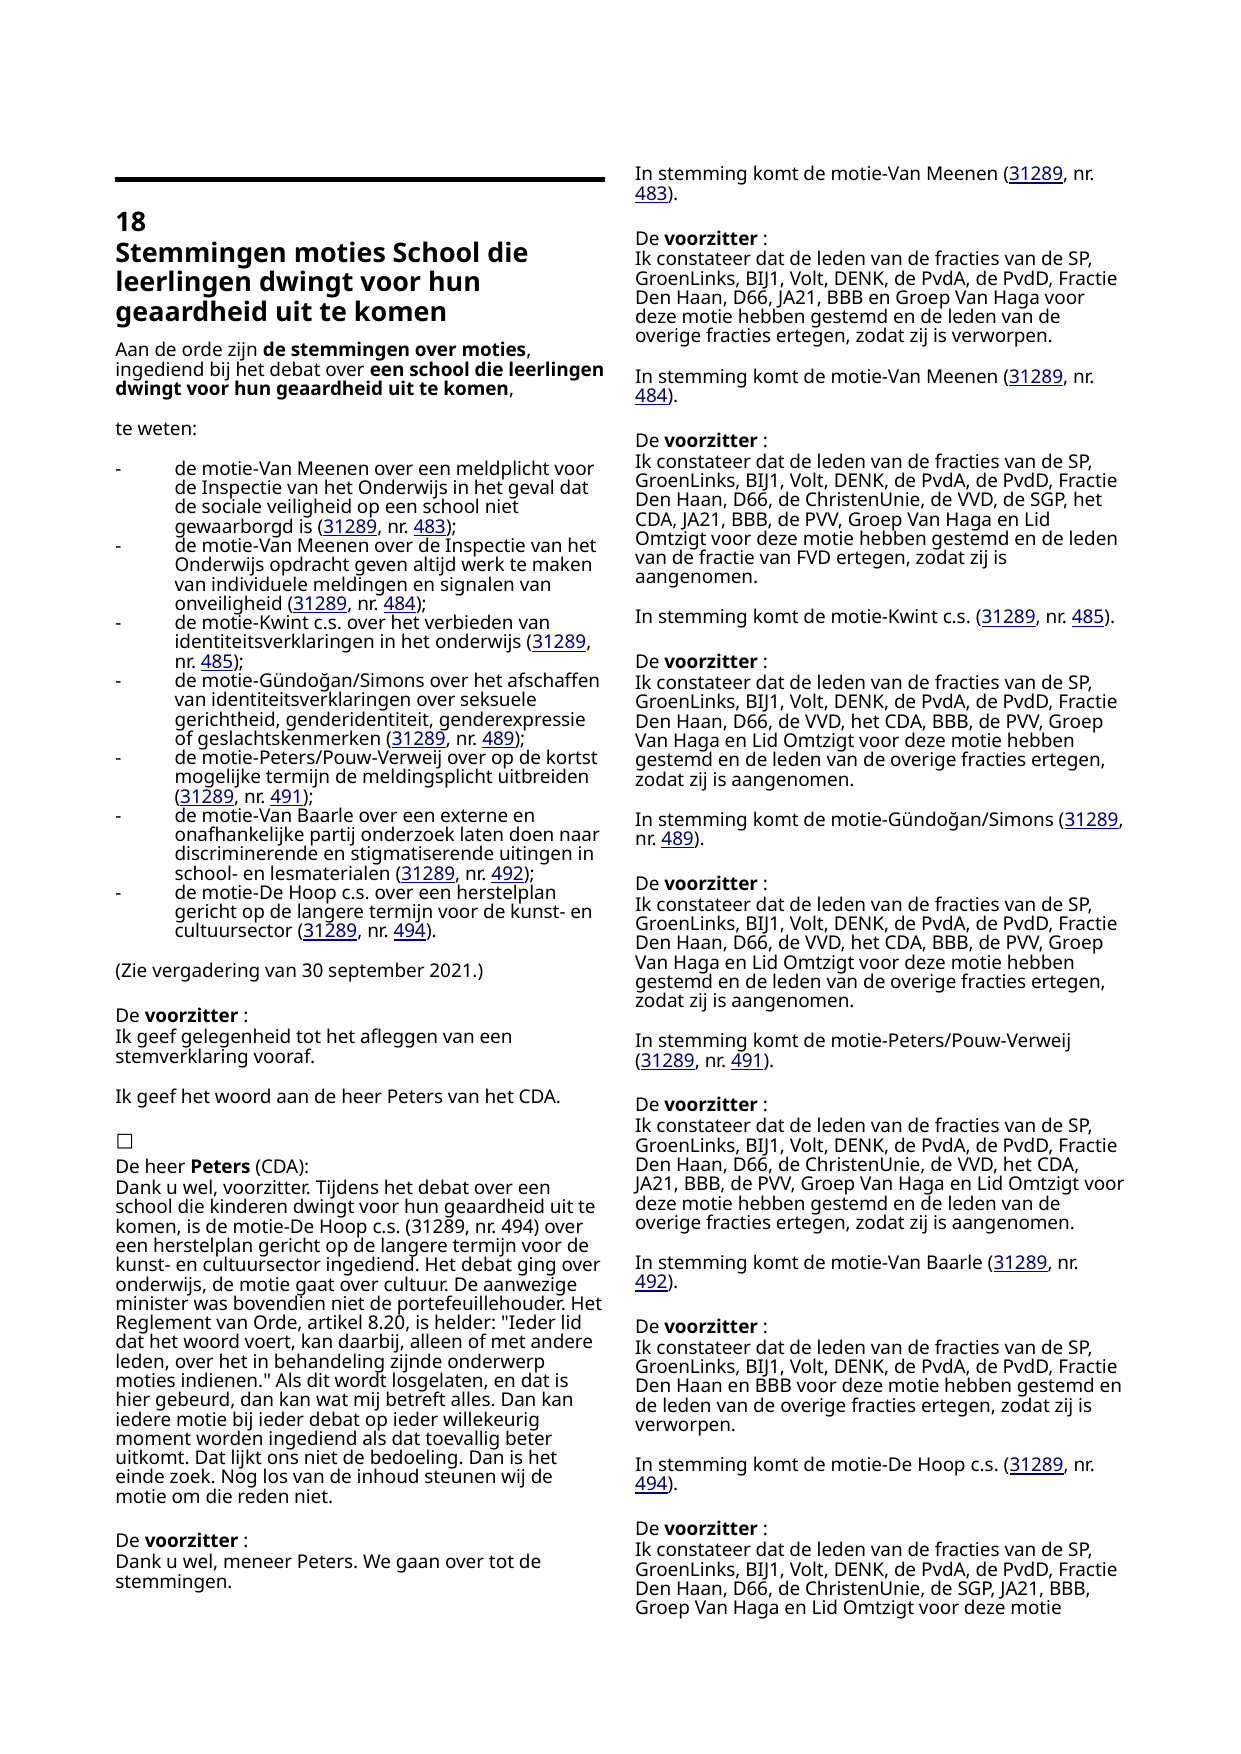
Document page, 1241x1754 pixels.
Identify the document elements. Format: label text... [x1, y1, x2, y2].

list de motie-Gündoğan/Simons over het afschaffen van identiteitsverklaringen over seksuele gerichtheid, genderidentiteit, genderexpressie of geslachtskenmerken (31289, nr. 489); [115, 672, 605, 749]
text In stemming komt de motie-Van Baarle (31289, nr. 492). [635, 1254, 1125, 1292]
text 18 [115, 203, 605, 239]
text In stemming komt de motie-Van Meenen (31289, nr. 484). [635, 368, 1125, 406]
text In stemming komt de motie-Peters/Pouw-Verweij (31289, nr. 491). [635, 1032, 1125, 1071]
text Dank u wel, voorzitter. Tijdens het debat over een school die kinderen dwingt voor hun geaardheid uit te komen, is de motie-De Hoop c.s. (31289, nr. 494) over een herstelplan gericht op de langere termijn voor de kunst- en cultuursector ingediend. Het debat ging over onderwijs, de motie gaat over cultuur. De aanwezige minister was bovendien niet de portefeuillehouder. Het Reglement van Orde, artikel 8.20, is helder: "Ieder lid dat het woord voert, kan daarbij, alleen of met andere leden, over het in behandeling zijnde onderwerp moties indienen." Als dit wordt losgelaten, en dat is hier gebeurd, dan kan wat mij betreft alles. Dan kan iedere motie bij ieder debat op ieder willekeurig moment worden ingediend als dat toevallig beter uitkomt. Dat lijkt ons niet de bedoeling. Dan is het einde zoek. Nog los van de inhoud steunen wij de motie om die reden niet. [115, 1179, 605, 1507]
text De voorzitter : [635, 427, 1125, 453]
text Ik geef het woord aan de heer Peters van het CDA. [115, 1088, 605, 1107]
text Ik constateer dat de leden van de fracties van de SP, GroenLinks, BIJ1, Volt, DENK, de PvdA, de PvdD, Fractie Den Haan, D66, de VVD, het CDA, BBB, de PVV, Groep Van Haga en Lid Omtzigt voor deze motie hebben gestemd en de leden van de overige fracties ertegen, zodat zij is aangenomen. [635, 896, 1125, 1011]
text De voorzitter : [635, 1313, 1125, 1339]
list de motie-Van Baarle over een externe en onafhankelijke partij onderzoek laten doen naar discriminerende en stigmatiserende uitingen in school- en lesmaterialen (31289, nr. 492); [115, 807, 605, 884]
text De voorzitter : [115, 1003, 605, 1028]
text De heer Peters (CDA): [115, 1153, 605, 1179]
text In stemming komt de motie-Kwint c.s. (31289, nr. 485). [635, 608, 1125, 628]
text Ik constateer dat de leden van de fracties van de SP, GroenLinks, BIJ1, Volt, DENK, de PvdA, de PvdD, Fractie Den Haan, D66, JA21, BBB en Groep Van Haga voor deze motie hebben gestemd en de leden van de overige fracties ertegen, zodat zij is verworpen. [635, 250, 1125, 347]
text te weten: [115, 420, 605, 439]
text De voorzitter : [635, 870, 1125, 896]
list de motie-Peters/Pouw-Verweij over op de kortst mogelijke termijn de meldingsplicht uitbreiden (31289, nr. 491); [115, 749, 605, 807]
text In stemming komt de motie-Van Meenen (31289, nr. 483). [635, 165, 1125, 204]
text In stemming komt de motie-De Hoop c.s. (31289, nr. 494). [635, 1456, 1125, 1495]
text Stemmingen moties School die leerlingen dwingt voor hun geaardheid uit te komen [115, 239, 605, 341]
text De voorzitter : [635, 1092, 1125, 1117]
text In stemming komt de motie-Gündoğan/Simons (31289, nr. 489). [635, 811, 1125, 849]
text De voorzitter : [115, 1528, 605, 1553]
text Aan de orde zijn de stemmingen over moties, ingediend bij het debat over een school die leerlingen dwingt voor hun geaardheid uit te komen, [115, 341, 605, 399]
text (Zie vergadering van 30 september 2021.) [115, 962, 605, 982]
text Dank u wel, meneer Peters. We gaan over tot de stemmingen. [115, 1553, 605, 1592]
text De voorzitter : [635, 1516, 1125, 1541]
text Ik constateer dat de leden van de fracties van de SP, GroenLinks, BIJ1, Volt, DENK, de PvdA, de PvdD, Fractie Den Haan en BBB voor deze motie hebben gestemd en de leden van de overige fracties ertegen, zodat zij is verworpen. [635, 1339, 1125, 1435]
list de motie-Kwint c.s. over het verbieden van identiteitsverklaringen in het onderwijs (31289, nr. 485); [115, 614, 605, 672]
text Ik geef gelegenheid tot het afleggen van een stemverklaring vooraf. [115, 1028, 605, 1067]
text ⬜ [115, 1128, 605, 1153]
text De voorzitter : [635, 225, 1125, 250]
text Ik constateer dat de leden van de fracties van de SP, GroenLinks, BIJ1, Volt, DENK, de PvdA, de PvdD, Fractie Den Haan, D66, de VVD, het CDA, BBB, de PVV, Groep Van Haga en Lid Omtzigt voor deze motie hebben gestemd en de leden van de overige fracties ertegen, zodat zij is aangenomen. [635, 674, 1125, 790]
list de motie-Van Meenen over de Inspectie van het Onderwijs opdracht geven altijd werk te maken van individuele meldingen en signalen van onveiligheid (31289, nr. 484); [115, 537, 605, 614]
text Ik constateer dat de leden van de fracties van de SP, GroenLinks, BIJ1, Volt, DENK, de PvdA, de PvdD, Fractie Den Haan, D66, de ChristenUnie, de VVD, het CDA, JA21, BBB, de PVV, Groep Van Haga en Lid Omtzigt voor deze motie hebben gestemd en de leden van de overige fracties ertegen, zodat zij is aangenomen. [635, 1117, 1125, 1233]
text Ik constateer dat de leden van de fracties van de SP, GroenLinks, BIJ1, Volt, DENK, de PvdA, de PvdD, Fractie Den Haan, D66, de ChristenUnie, de SGP, JA21, BBB, Groep Van Haga en Lid Omtzigt voor deze motie [635, 1541, 1125, 1618]
list de motie-Van Meenen over een meldplicht voor de Inspectie van het Onderwijs in het geval dat de sociale veiligheid op een school niet gewaarborgd is (31289, nr. 483); [115, 460, 605, 537]
text Ik constateer dat de leden van de fracties van de SP, GroenLinks, BIJ1, Volt, DENK, de PvdA, de PvdD, Fractie Den Haan, D66, de ChristenUnie, de VVD, de SGP, het CDA, JA21, BBB, de PVV, Groep Van Haga en Lid Omtzigt voor deze motie hebben gestemd en de leden van de fractie van FVD ertegen, zodat zij is aangenomen. [635, 453, 1125, 588]
text De voorzitter : [635, 648, 1125, 674]
list de motie-De Hoop c.s. over een herstelplan gericht op de langere termijn voor de kunst- en cultuursector (31289, nr. 494). [115, 884, 605, 942]
